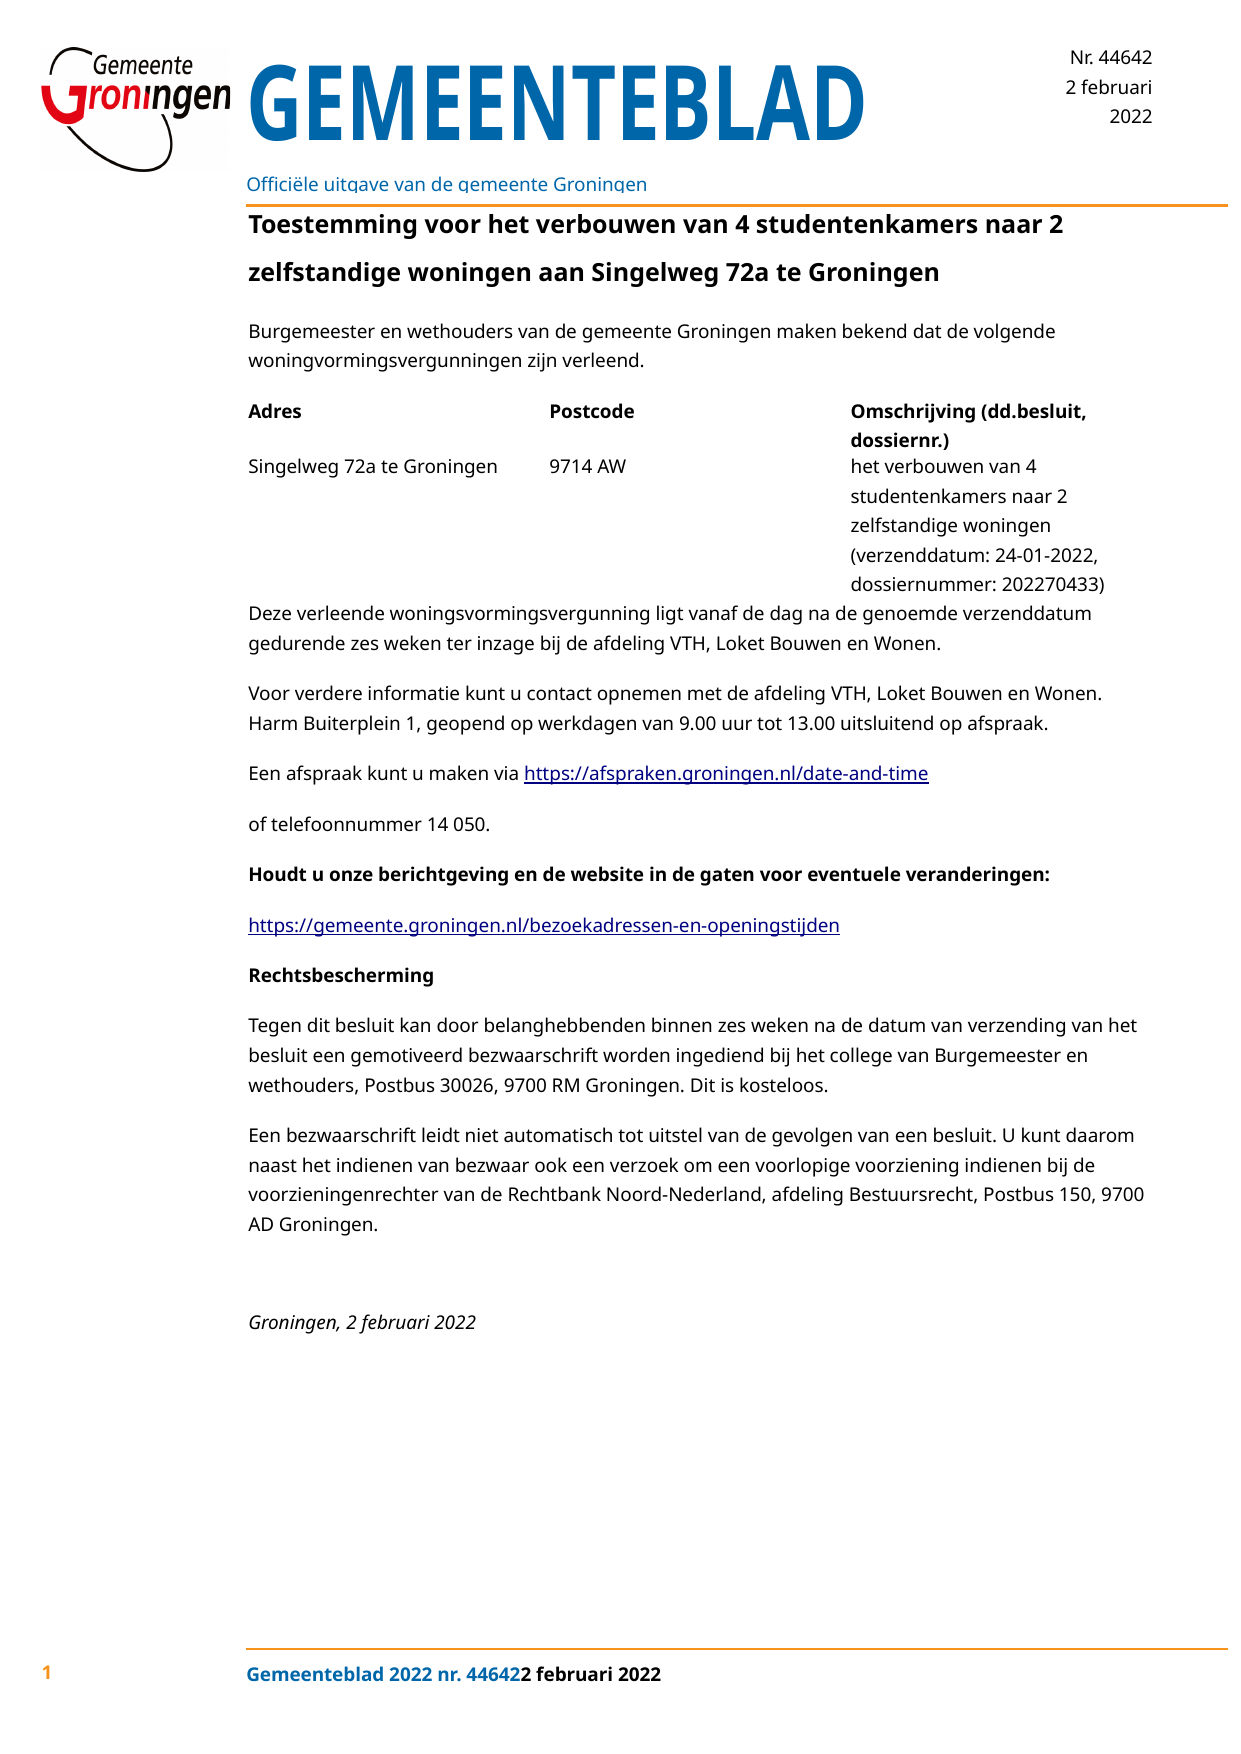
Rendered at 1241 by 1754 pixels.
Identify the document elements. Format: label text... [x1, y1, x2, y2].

text Burgemeester en wethouders van de gemeente Groningen maken bekend dat de volgende woningvormingsvergunningen zijn verleend. [248, 318, 1152, 373]
text Houdt u onze berichtgeving en de website in de gaten voor eventuele veranderingen: [248, 861, 1152, 887]
table_header Adres [248, 398, 549, 453]
text Tegen dit besluit kan door belanghebbenden binnen zes weken na de datum van verzending van het besluit een gemotiveerd bezwaarschrift worden ingediend bij het college van Burgemeester en wethouders, Postbus 30026, 9700 RM Groningen. Dit is kosteloos. [248, 1013, 1152, 1098]
picture [41, 47, 231, 172]
text https://gemeente.groningen.nl/bezoekadressen-en-openingstijden [248, 912, 1152, 938]
table_cell 9714 AW [549, 453, 850, 597]
table_cell Singelweg 72a te Groningen [248, 453, 549, 597]
text Deze verleende woningsvormingsvergunning ligt vanaf de dag na de genoemde verzenddatum gedurende zes weken ter inzage bij de afdeling VTH, Loket Bouwen en Wonen. [248, 601, 1152, 656]
text Voor verdere informatie kunt u contact opnemen met de afdeling VTH, Loket Bouwen en Wonen. Harm Buiterplein 1, geopend op werkdagen van 9.00 uur tot 13.00 uitsluitend op afspraak. [248, 681, 1152, 736]
text Groningen, 2 februari 2022 [248, 1309, 1152, 1335]
text Een bezwaarschrift leidt niet automatisch tot uitstel van de gevolgen van een besluit. U kunt daarom naast het indienen van bezwaar ook een verzoek om een voorlopige voorziening indienen bij de voorzieningenrechter van de Rechtbank Noord-Nederland, afdeling Bestuursrecht, Postbus 150, 9700 AD Groningen. [248, 1122, 1152, 1237]
table_header Postcode [549, 398, 850, 453]
text Toestemming voor het verbouwen van 4 studentenkamers naar 2 zelfstandige woningen aan Singelweg 72a te Groningen [248, 207, 1152, 288]
text of telefoonnummer 14 050. [248, 811, 1152, 837]
table_header Omschrijving (dd.besluit, dossiernr.) [850, 398, 1152, 453]
table_cell het verbouwen van 4 studentenkamers naar 2 zelfstandige woningen (verzenddatum: 24-01-2022, dossiernummer: 202270433) [850, 453, 1152, 597]
text Rechtsbescherming [248, 962, 1152, 988]
text Een afspraak kunt u maken via https://afspraken.groningen.nl/date-and-time [248, 761, 1152, 786]
